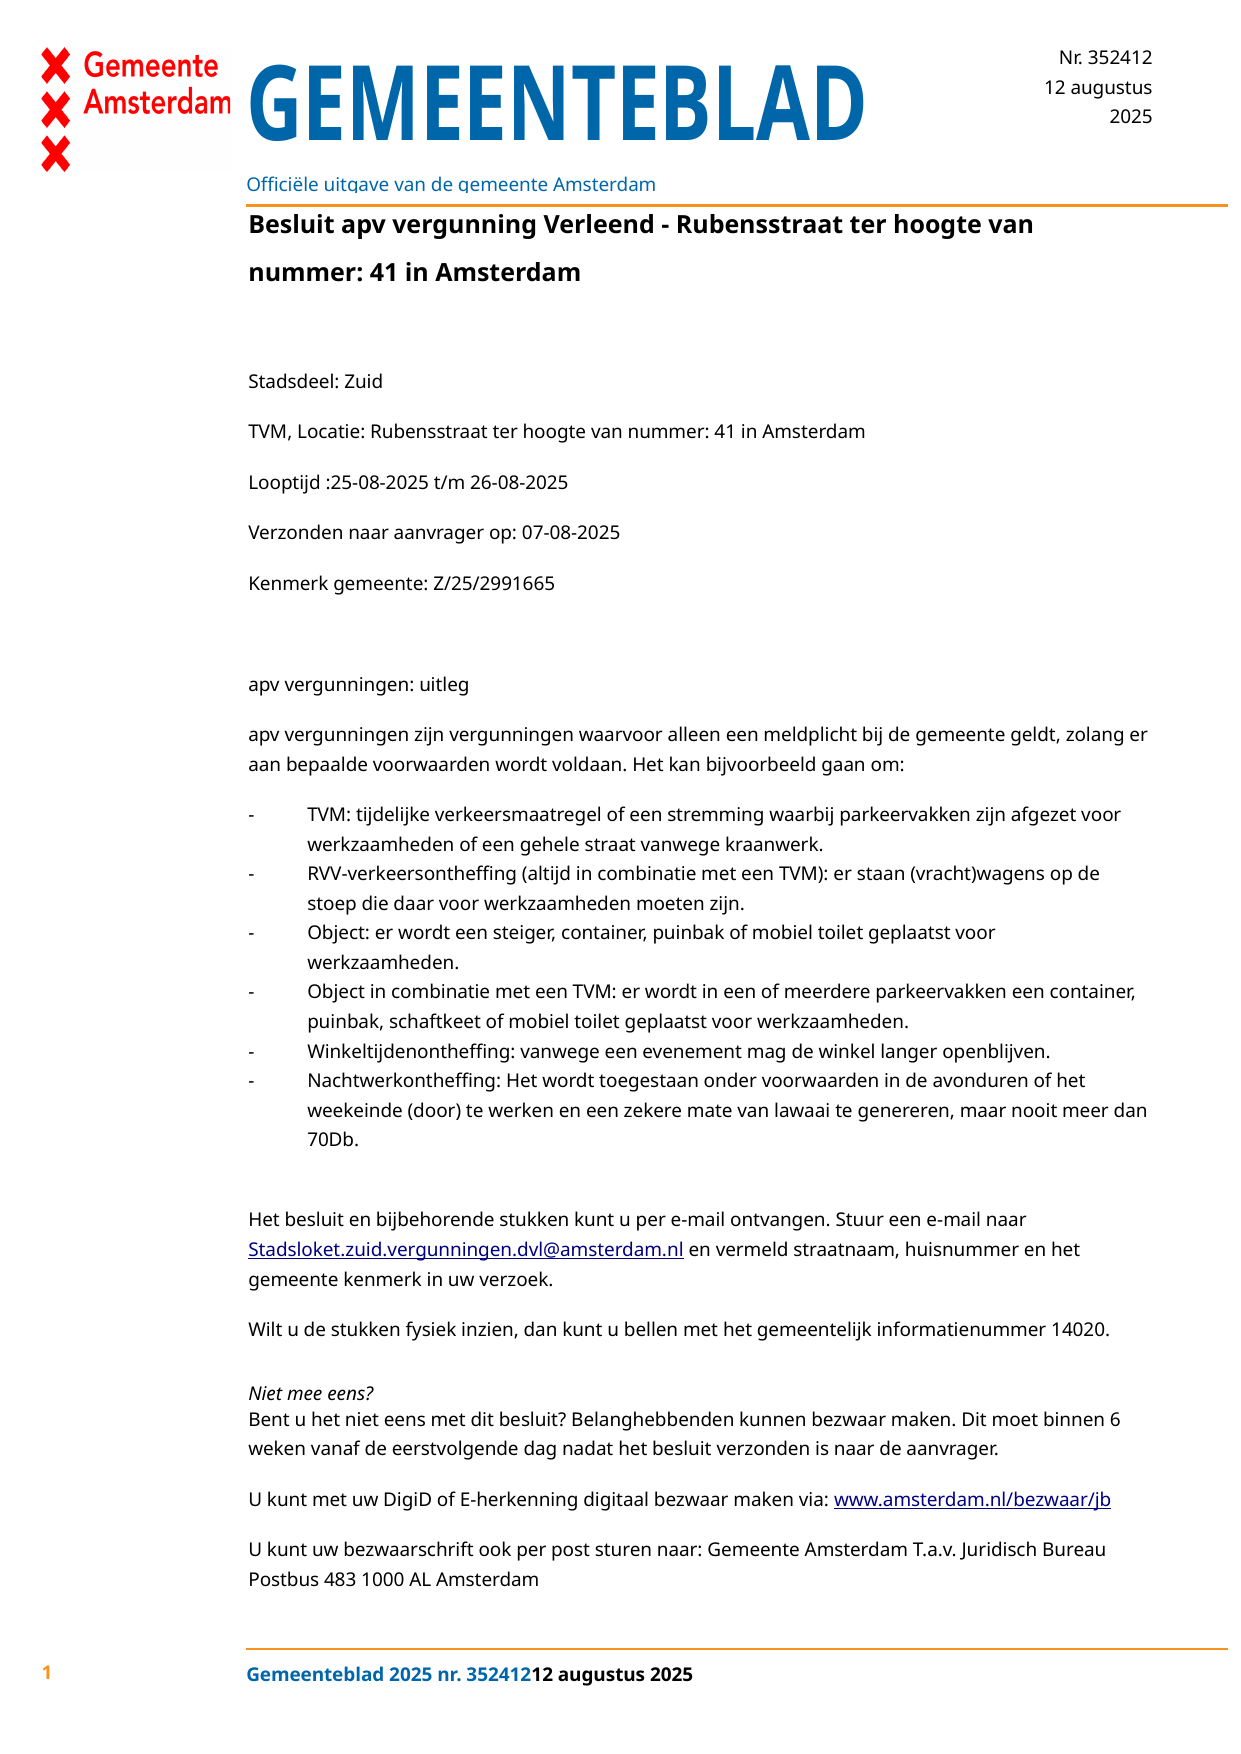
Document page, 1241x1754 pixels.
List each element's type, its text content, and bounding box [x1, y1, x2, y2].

list Winkeltijdenontheffing: vanwege een evenement mag de winkel langer openblijven. [248, 1038, 1152, 1064]
text Het besluit en bijbehorende stukken kunt u per e-mail ontvangen. Stuur een e-mail naar Stadsloket.zuid.vergunningen.dvl@amsterdam.nl en vermeld straatnaam, huisnummer en het gemeente kenmerk in uw verzoek. [248, 1207, 1152, 1292]
list Object in combinatie met een TVM: er wordt in een of meerdere parkeervakken een container, puinbak, schaftkeet of mobiel toilet geplaatst voor werkzaamheden. [248, 979, 1152, 1034]
list Nachtwerkontheffing: Het wordt toegestaan onder voorwaarden in de avonduren of het weekeinde (door) te werken en een zekere mate van lawaai te genereren, maar nooit meer dan 70Db. [248, 1067, 1152, 1152]
text apv vergunningen: uitleg [248, 671, 1152, 697]
text Looptijd :25-08-2025 t/m 26-08-2025 [248, 469, 1152, 495]
text Niet mee eens? [248, 1380, 1152, 1406]
text Besluit apv vergunning Verleend - Rubensstraat ter hoogte van nummer: 41 in Amsterdam [248, 207, 1152, 288]
text Bent u het niet eens met dit besluit? Belanghebbenden kunnen bezwaar maken. Dit moet binnen 6 weken vanaf de eerstvolgende dag nadat het besluit verzonden is naar de aanvrager. [248, 1406, 1152, 1461]
text Stadsdeel: Zuid [248, 368, 1152, 394]
picture [41, 47, 231, 172]
list Object: er wordt een steiger, container, puinbak of mobiel toilet geplaatst voor werkzaamheden. [248, 919, 1152, 975]
list RVV-verkeersontheffing (altijd in combinatie met een TVM): er staan (vracht)wagens op de stoep die daar voor werkzaamheden moeten zijn. [248, 860, 1152, 916]
text Verzonden naar aanvrager op: 07-08-2025 [248, 519, 1152, 545]
text apv vergunningen zijn vergunningen waarvoor alleen een meldplicht bij de gemeente geldt, zolang er aan bepaalde voorwaarden wordt voldaan. Het kan bijvoorbeeld gaan om: [248, 721, 1152, 777]
text TVM, Locatie: Rubensstraat ter hoogte van nummer: 41 in Amsterdam [248, 419, 1152, 444]
text Wilt u de stukken fysiek inzien, dan kunt u bellen met het gemeentelijk informatienummer 14020. [248, 1316, 1152, 1342]
text U kunt uw bezwaarschrift ook per post sturen naar: Gemeente Amsterdam T.a.v. Juridisch Bureau Postbus 483 1000 AL Amsterdam [248, 1536, 1152, 1592]
text Kenmerk gemeente: Z/25/2991665 [248, 570, 1152, 596]
text U kunt met uw DigiD of E-herkenning digitaal bezwaar maken via: www.amsterdam.nl/bezwaar/jb [248, 1486, 1152, 1512]
list TVM: tijdelijke verkeersmaatregel of een stremming waarbij parkeervakken zijn afgezet voor werkzaamheden of een gehele straat vanwege kraanwerk. [248, 801, 1152, 857]
